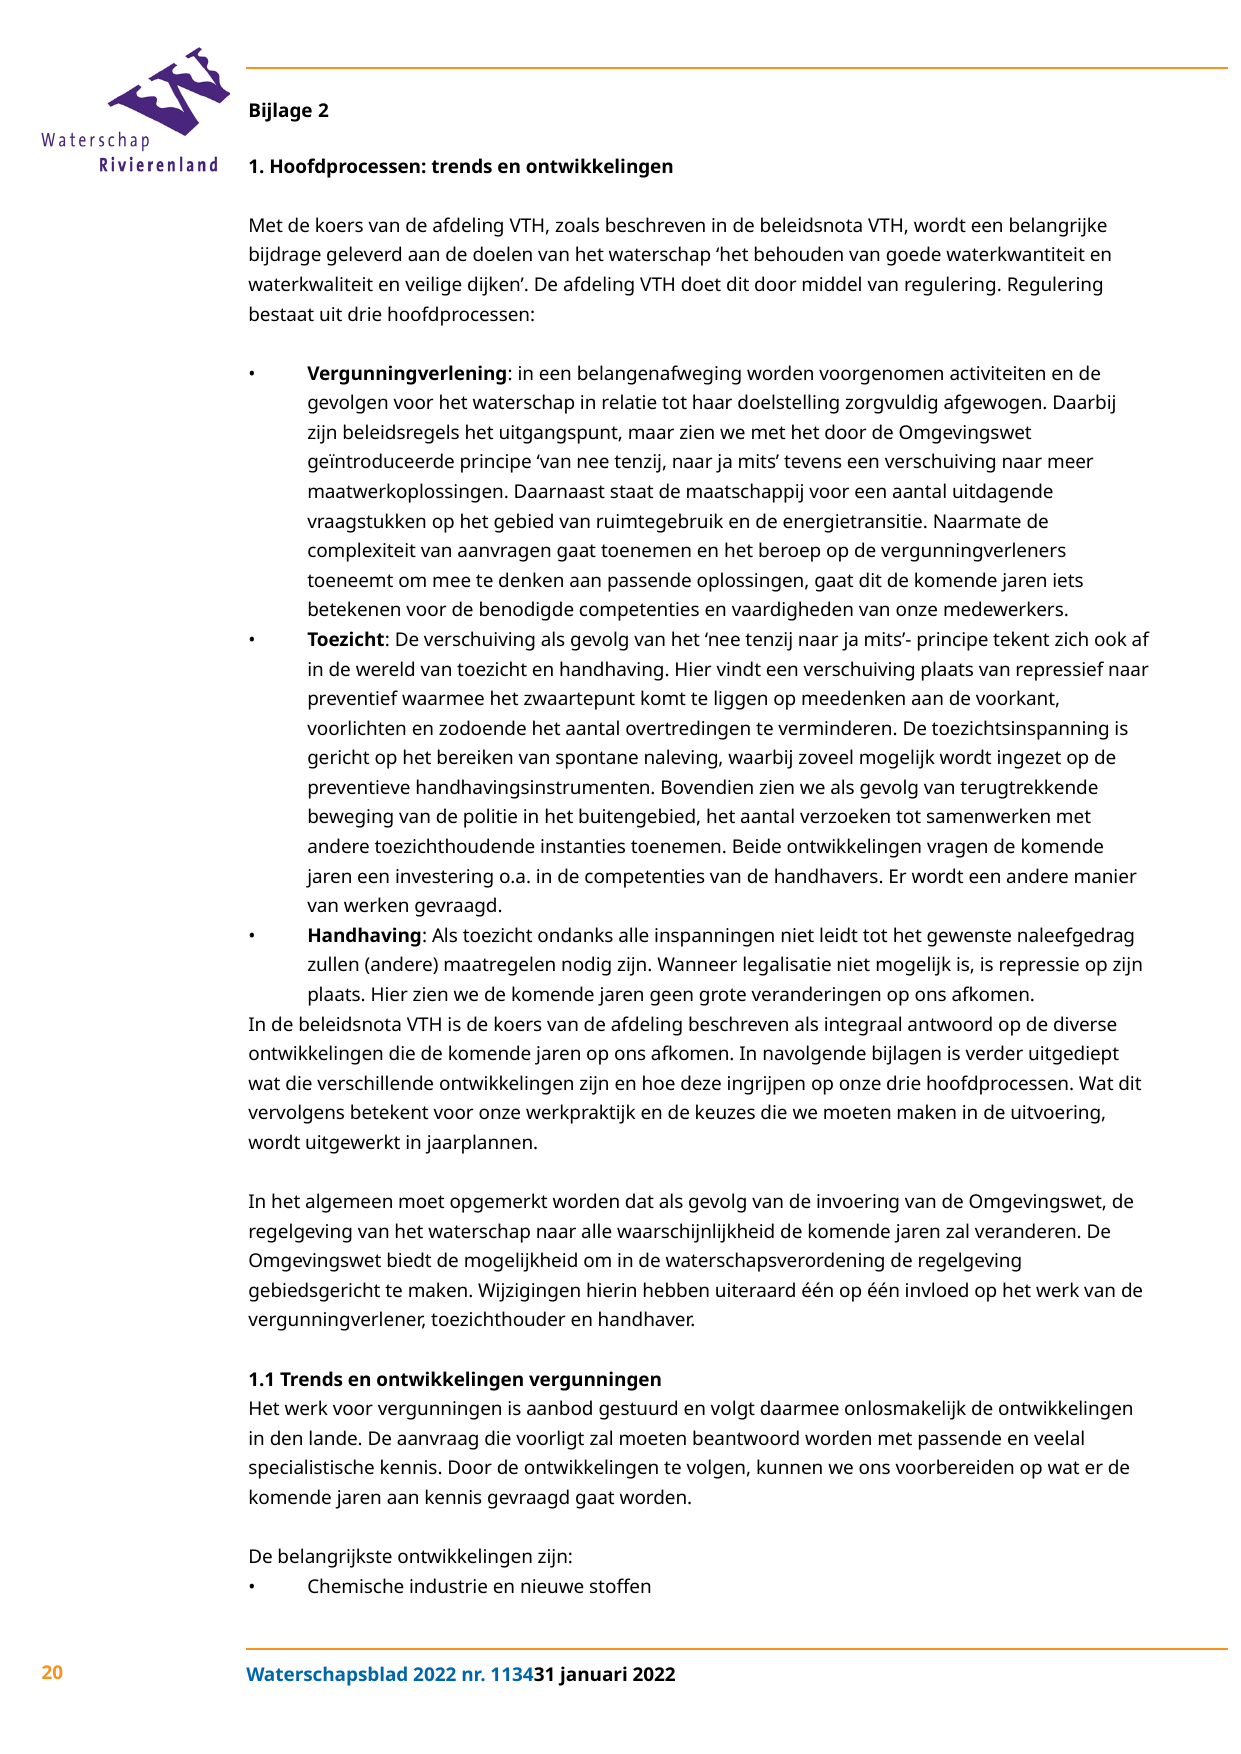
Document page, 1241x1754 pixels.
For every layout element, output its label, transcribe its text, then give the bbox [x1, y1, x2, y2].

list Chemische industrie en nieuwe stoffen [248, 1573, 1152, 1599]
picture [41, 47, 231, 172]
text In het algemeen moet opgemerkt worden dat als gevolg van de invoering van de Omgevingswet, de regelgeving van het waterschap naar alle waarschijnlijkheid de komende jaren zal veranderen. De Omgevingswet biedt de mogelijkheid om in de waterschapsverordening de regelgeving gebiedsgericht te maken. Wijzigingen hierin hebben uiteraard één op één invloed op het werk van de vergunningverlener, toezichthouder en handhaver. [248, 1188, 1152, 1332]
list Handhaving: Als toezicht ondanks alle inspanningen niet leidt tot het gewenste naleefgedrag zullen (andere) maatregelen nodig zijn. Wanneer legalisatie niet mogelijk is, is repressie op zijn plaats. Hier zien we de komende jaren geen grote veranderingen op ons afkomen. [248, 922, 1152, 1007]
list Vergunningverlening: in een belangenafweging worden voorgenomen activiteiten en de gevolgen voor het waterschap in relatie tot haar doelstelling zorgvuldig afgewogen. Daarbij zijn beleidsregels het uitgangspunt, maar zien we met het door de Omgevingswet geïntroduceerde principe ‘van nee tenzij, naar ja mits’ tevens een verschuiving naar meer maatwerkoplossingen. Daarnaast staat de maatschappij voor een aantal uitdagende vraagstukken op het gebied van ruimtegebruik en de energietransitie. Naarmate de complexiteit van aanvragen gaat toenemen en het beroep op de vergunningverleners toeneemt om mee te denken aan passende oplossingen, gaat dit de komende jaren iets betekenen voor de benodigde competenties en vaardigheden van onze medewerkers. [248, 360, 1152, 622]
text 1.1 Trends en ontwikkelingen vergunningen [248, 1366, 1152, 1392]
text 1. Hoofdprocessen: trends en ontwikkelingen [248, 153, 1152, 179]
text In de beleidsnota VTH is de koers van de afdeling beschreven als integraal antwoord op de diverse ontwikkelingen die de komende jaren op ons afkomen. In navolgende bijlagen is verder uitgediept wat die verschillende ontwikkelingen zijn en hoe deze ingrijpen op onze drie hoofdprocessen. Wat dit vervolgens betekent voor onze werkpraktijk en de keuzes die we moeten maken in de uitvoering, wordt uitgewerkt in jaarplannen. [248, 1011, 1152, 1155]
text Met de koers van de afdeling VTH, zoals beschreven in de beleidsnota VTH, wordt een belangrijke bijdrage geleverd aan de doelen van het waterschap ‘het behouden van goede waterkwantiteit en waterkwaliteit en veilige dijken’. De afdeling VTH doet dit door middel van regulering. Regulering bestaat uit drie hoofdprocessen: [248, 212, 1152, 327]
text De belangrijkste ontwikkelingen zijn: [248, 1543, 1152, 1569]
text Het werk voor vergunningen is aanbod gestuurd en volgt daarmee onlosmakelijk de ontwikkelingen in den lande. De aanvraag die voorligt zal moeten beantwoord worden met passende en veelal specialistische kennis. Door de ontwikkelingen te volgen, kunnen we ons voorbereiden op wat er de komende jaren aan kennis gevraagd gaat worden. [248, 1395, 1152, 1510]
text Bijlage 2 [248, 95, 1152, 123]
list Toezicht: De verschuiving als gevolg van het ‘nee tenzij naar ja mits’- principe tekent zich ook af in de wereld van toezicht en handhaving. Hier vindt een verschuiving plaats van repressief naar preventief waarmee het zwaartepunt komt te liggen op meedenken aan de voorkant, voorlichten en zodoende het aantal overtredingen te verminderen. De toezichtsinspanning is gericht op het bereiken van spontane naleving, waarbij zoveel mogelijk wordt ingezet op de preventieve handhavingsinstrumenten. Bovendien zien we als gevolg van terugtrekkende beweging van de politie in het buitengebied, het aantal verzoeken tot samenwerken met andere toezichthoudende instanties toenemen. Beide ontwikkelingen vragen de komende jaren een investering o.a. in de competenties van de handhavers. Er wordt een andere manier van werken gevraagd. [248, 626, 1152, 918]
